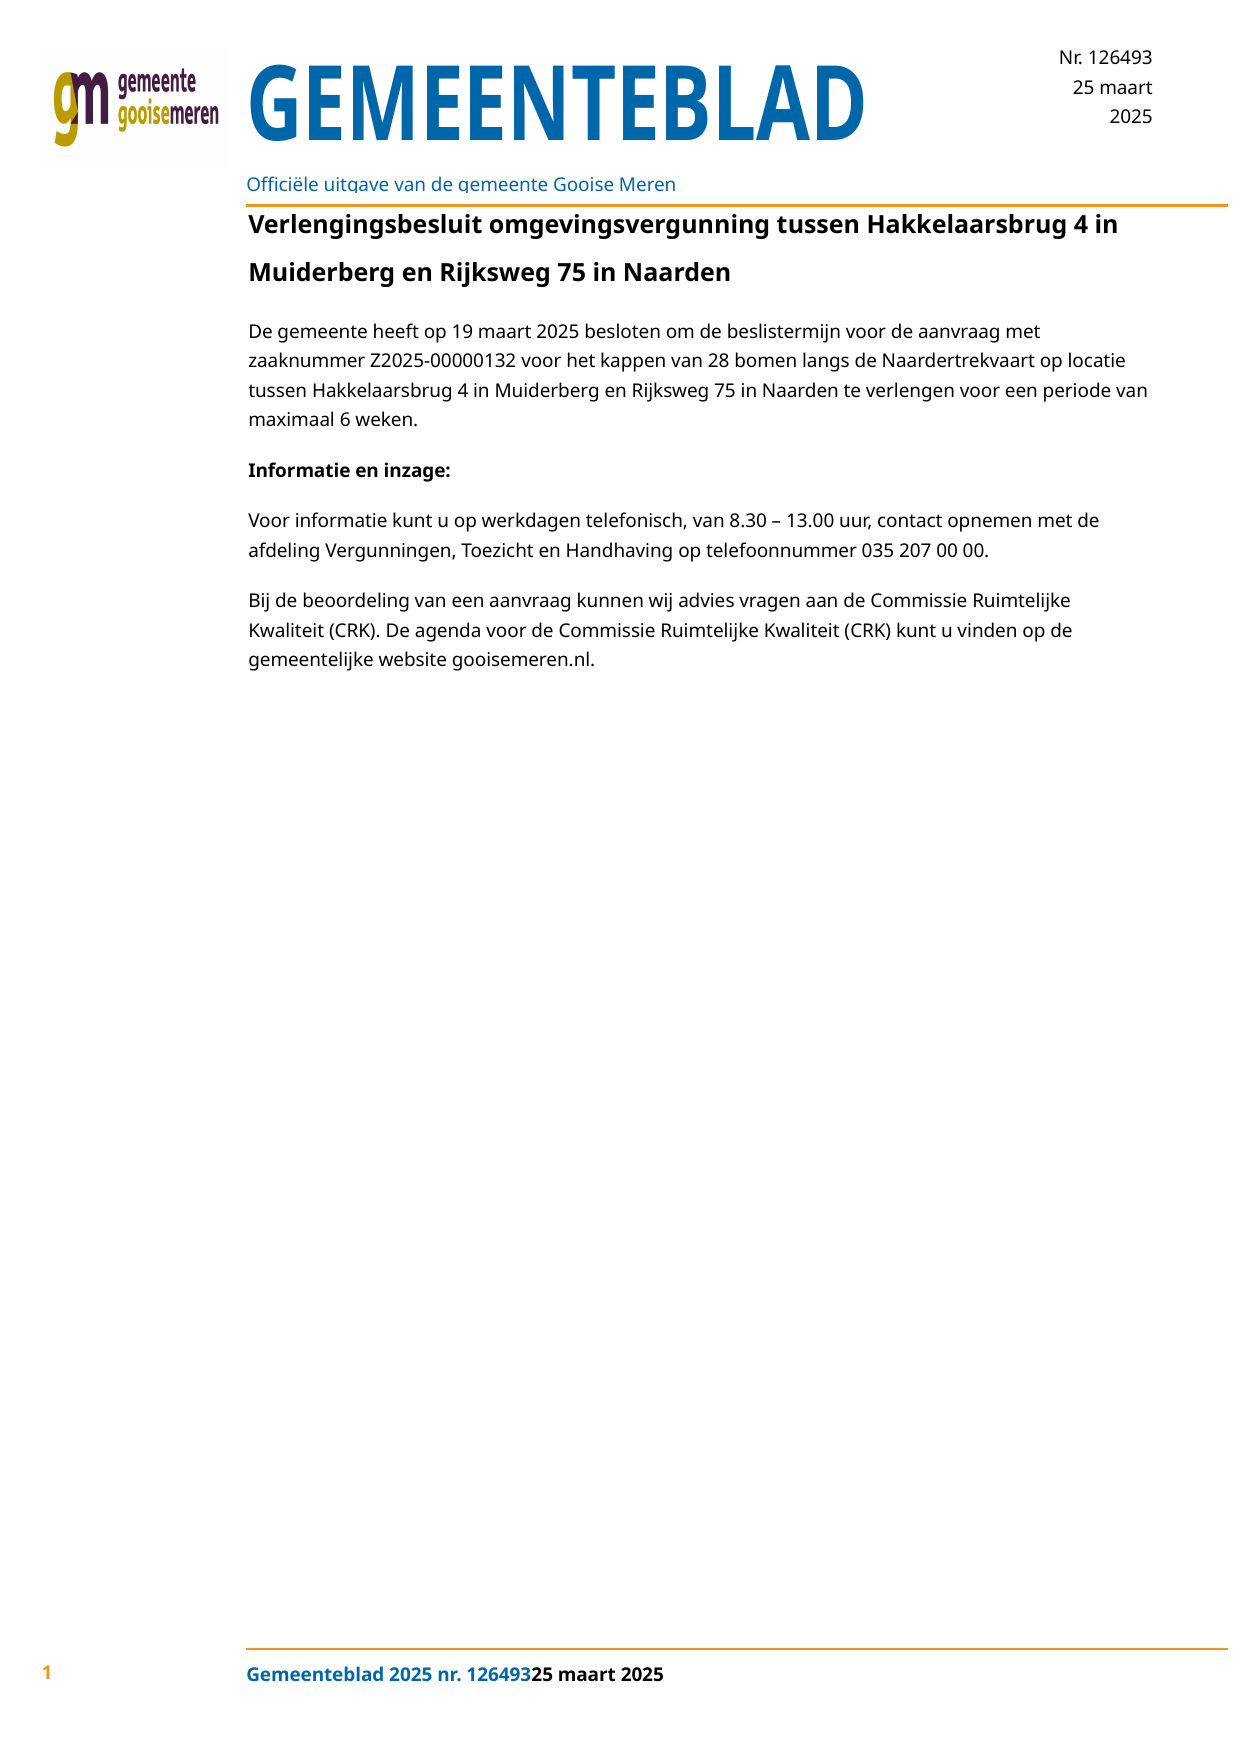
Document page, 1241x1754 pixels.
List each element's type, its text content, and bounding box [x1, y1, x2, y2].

picture [41, 47, 231, 172]
text Bij de beoordeling van een aanvraag kunnen wij advies vragen aan de Commissie Ruimtelijke Kwaliteit (CRK). De agenda voor de Commissie Ruimtelijke Kwaliteit (CRK) kunt u vinden op de gemeentelijke website gooisemeren.nl. [248, 587, 1152, 672]
text Informatie en inzage: [248, 457, 1152, 483]
text Voor informatie kunt u op werkdagen telefonisch, van 8.30 – 13.00 uur, contact opnemen met de afdeling Vergunningen, Toezicht en Handhaving op telefoonnummer 035 207 00 00. [248, 507, 1152, 563]
text Verlengingsbesluit omgevingsvergunning tussen Hakkelaarsbrug 4 in Muiderberg en Rijksweg 75 in Naarden [248, 207, 1152, 288]
text De gemeente heeft op 19 maart 2025 besloten om de beslistermijn voor de aanvraag met zaaknummer Z2025-00000132 voor het kappen van 28 bomen langs de Naardertrekvaart op locatie tussen Hakkelaarsbrug 4 in Muiderberg en Rijksweg 75 in Naarden te verlengen voor een periode van maximaal 6 weken. [248, 318, 1152, 432]
